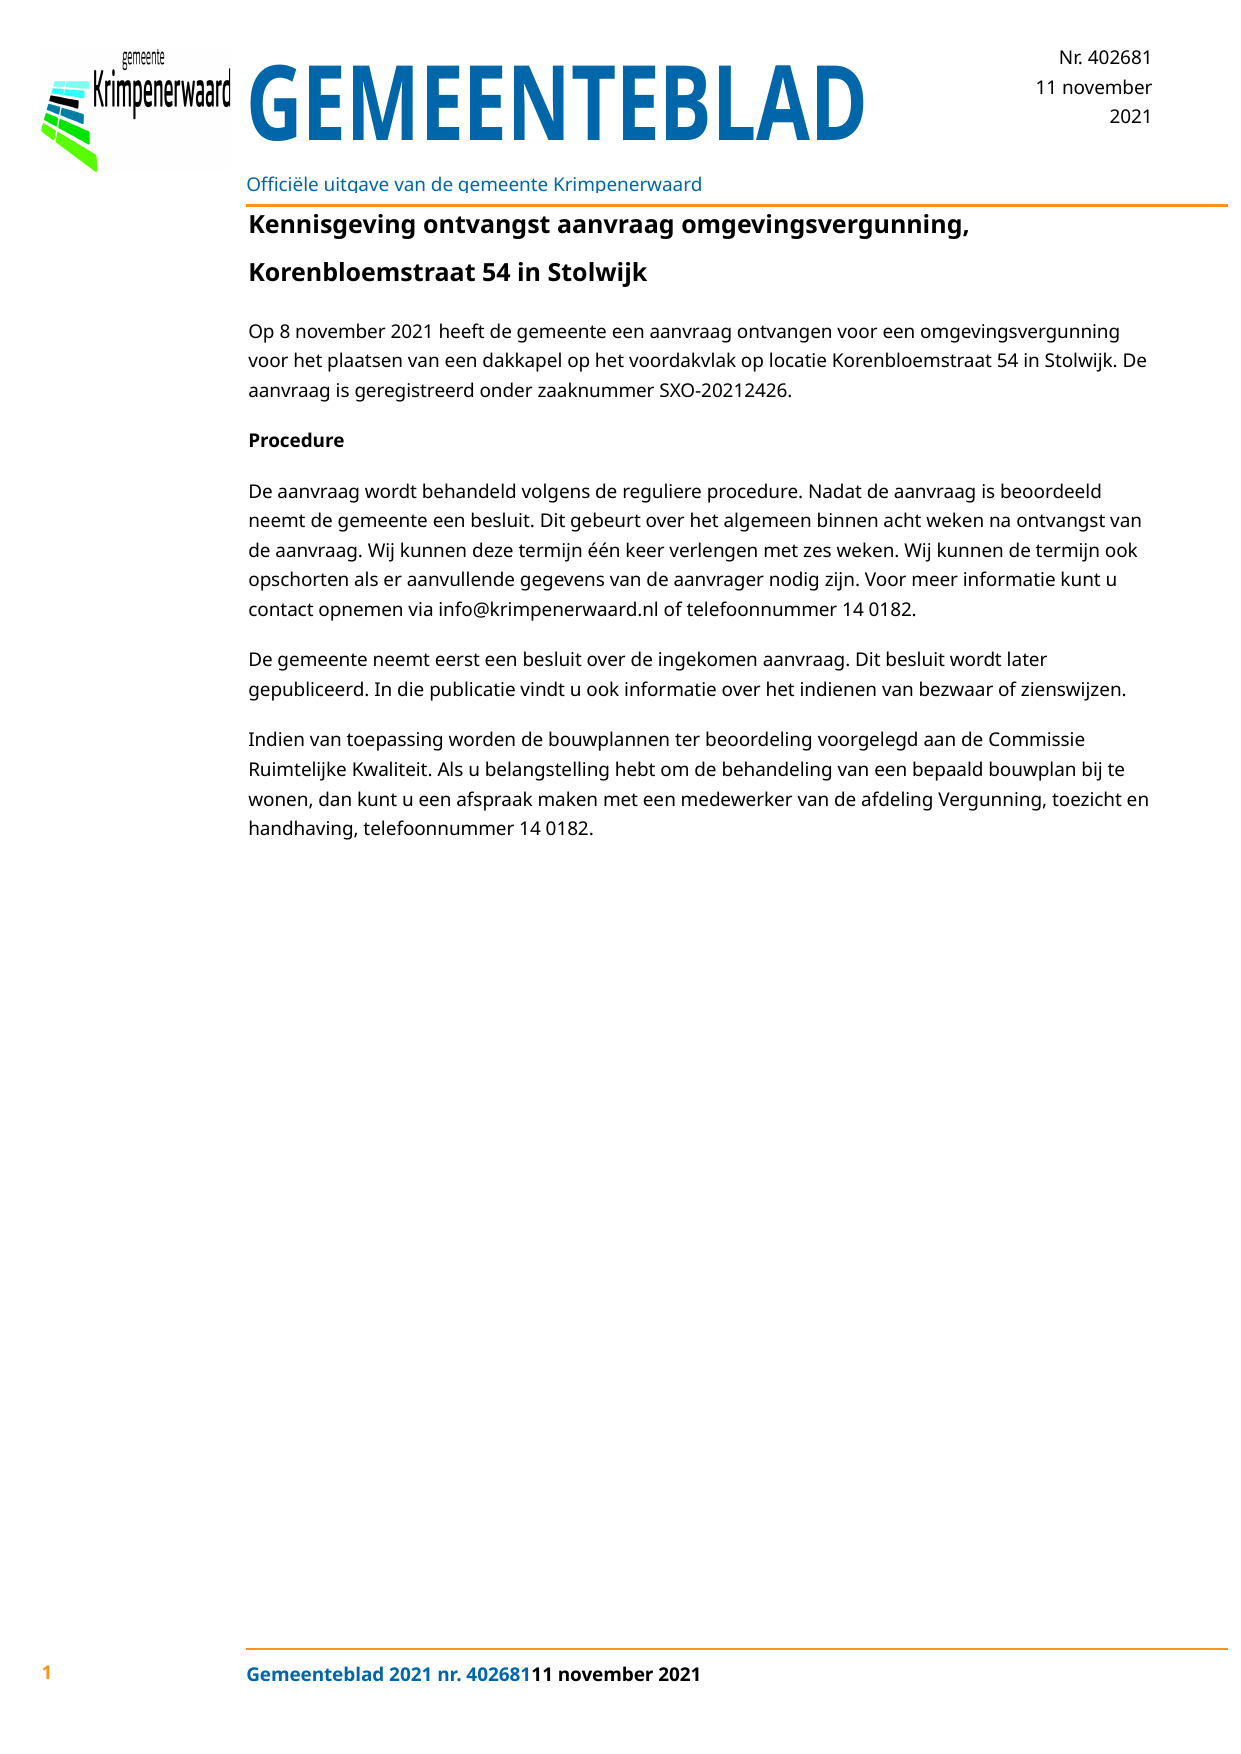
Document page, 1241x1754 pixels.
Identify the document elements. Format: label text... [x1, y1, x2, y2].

text Op 8 november 2021 heeft de gemeente een aanvraag ontvangen voor een omgevingsvergunning voor het plaatsen van een dakkapel op het voordakvlak op locatie Korenbloemstraat 54 in Stolwijk. De aanvraag is geregistreerd onder zaaknummer SXO-20212426. [248, 318, 1152, 403]
text Kennisgeving ontvangst aanvraag omgevingsvergunning, Korenbloemstraat 54 in Stolwijk [248, 207, 1152, 288]
text Indien van toepassing worden de bouwplannen ter beoordeling voorgelegd aan de Commissie Ruimtelijke Kwaliteit. Als u belangstelling hebt om de behandeling van een bepaald bouwplan bij te wonen, dan kunt u een afspraak maken met een medewerker van de afdeling Vergunning, toezicht en handhaving, telefoonnummer 14 0182. [248, 727, 1152, 841]
text De gemeente neemt eerst een besluit over de ingekomen aanvraag. Dit besluit wordt later gepubliceerd. In die publicatie vindt u ook informatie over het indienen van bezwaar of zienswijzen. [248, 647, 1152, 702]
picture [41, 47, 231, 172]
text De aanvraag wordt behandeld volgens de reguliere procedure. Nadat de aanvraag is beoordeeld neemt de gemeente een besluit. Dit gebeurt over het algemeen binnen acht weken na ontvangst van de aanvraag. Wij kunnen deze termijn één keer verlengen met zes weken. Wij kunnen de termijn ook opschorten als er aanvullende gegevens van de aanvrager nodig zijn. Voor meer informatie kunt u contact opnemen via info@krimpenerwaard.nl of telefoonnummer 14 0182. [248, 478, 1152, 622]
text Procedure [248, 427, 1152, 453]
